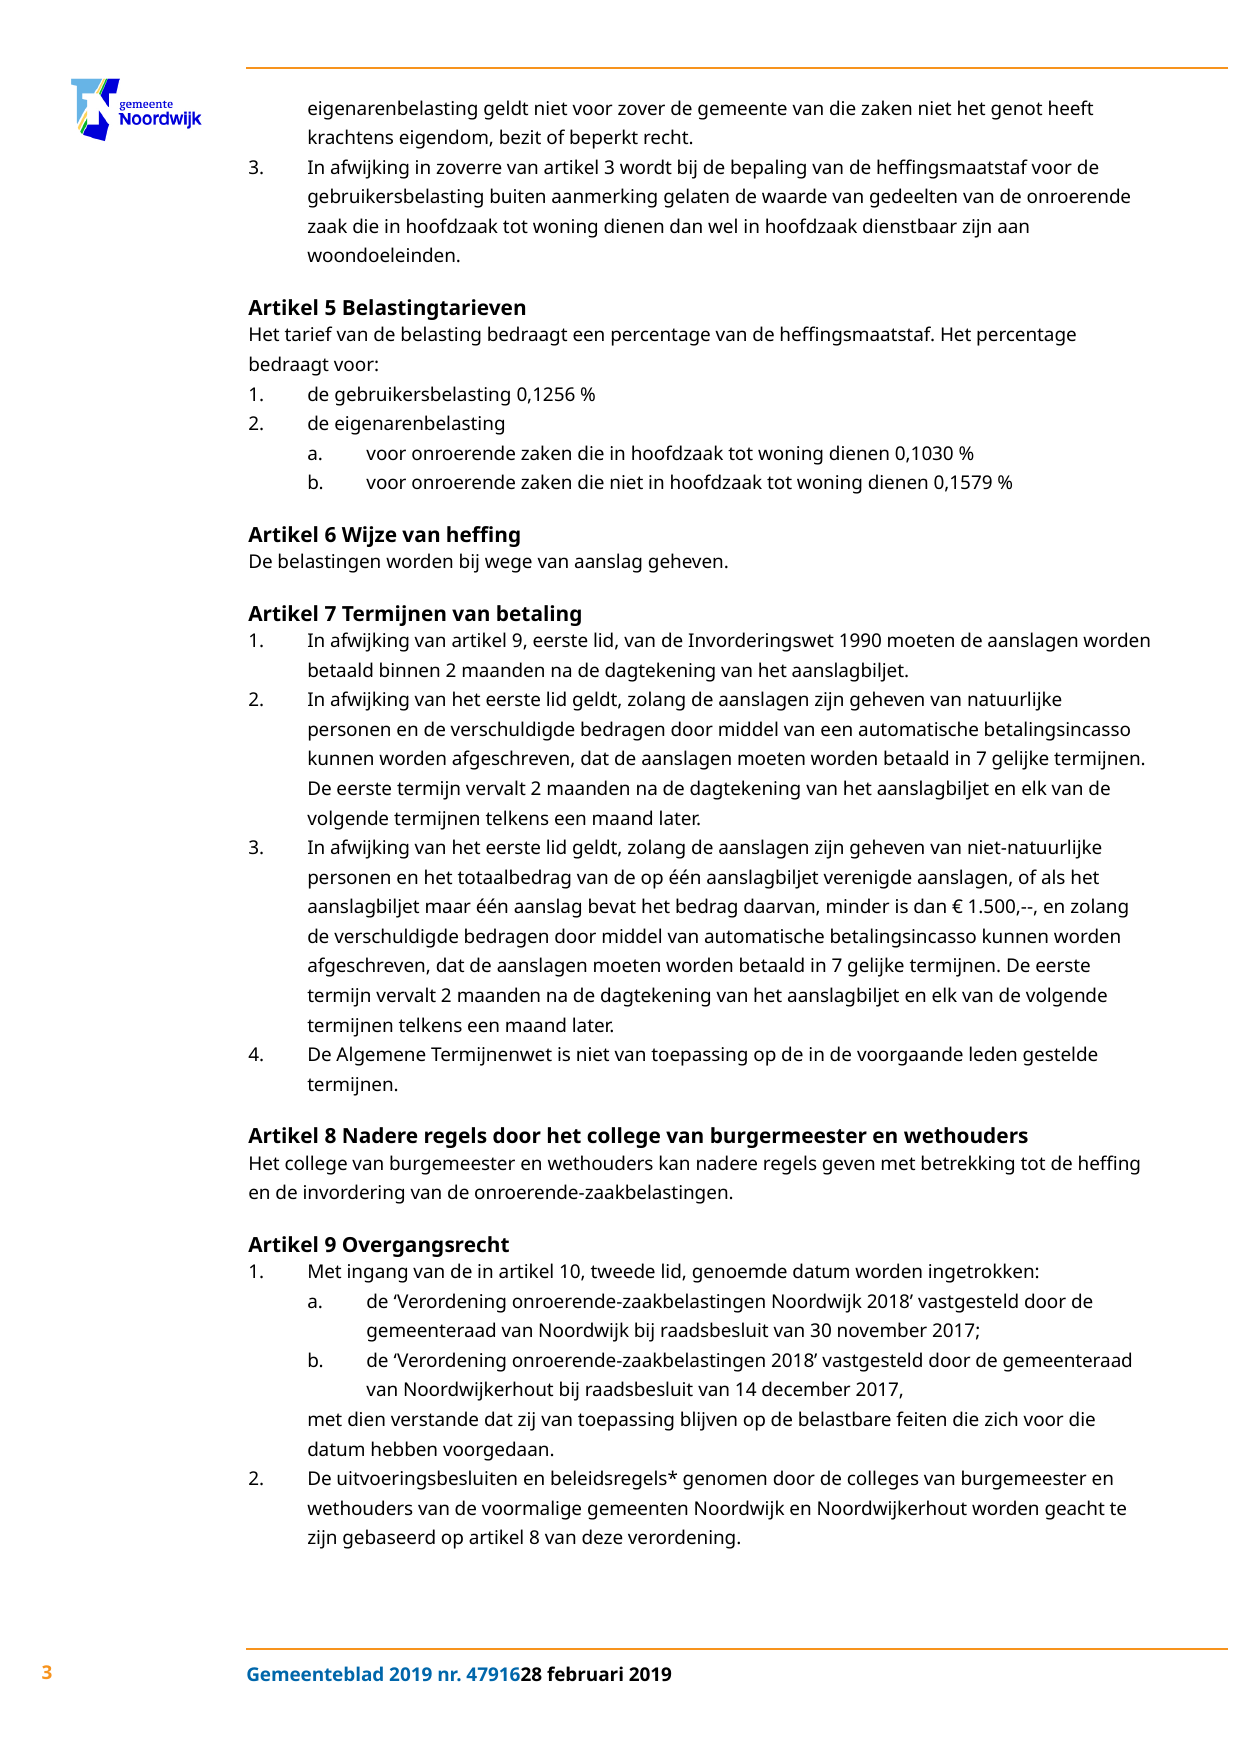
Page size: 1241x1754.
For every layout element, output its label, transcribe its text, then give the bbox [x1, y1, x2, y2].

list voor onroerende zaken die in hoofdzaak tot woning dienen 0,1030 % [307, 440, 1152, 466]
list In afwijking van het eerste lid geldt, zolang de aanslagen zijn geheven van niet-natuurlijke personen en het totaalbedrag van de op één aanslagbiljet verenigde aanslagen, of als het aanslagbiljet maar één aanslag bevat het bedrag daarvan, minder is dan € 1.500,--, en zolang de verschuldigde bedragen door middel van automatische betalingsincasso kunnen worden afgeschreven, dat de aanslagen moeten worden betaald in 7 gelijke termijnen. De eerste termijn vervalt 2 maanden na de dagtekening van het aanslagbiljet en elk van de volgende termijnen telkens een maand later. [248, 834, 1152, 1037]
list met dien verstande dat zij van toepassing blijven op de belastbare feiten die zich voor die datum hebben voorgedaan. [248, 1406, 1152, 1461]
list In afwijking van artikel 9, eerste lid, van de Invorderingswet 1990 moeten de aanslagen worden betaald binnen 2 maanden na de dagtekening van het aanslagbiljet. [248, 627, 1152, 682]
text Artikel 8 Nadere regels door het college van burgermeester en wethouders [248, 1121, 1152, 1150]
list de gebruikersbelasting 0,1256 % [248, 381, 1152, 406]
list de ‘Verordening onroerende-zaakbelastingen Noordwijk 2018’ vastgesteld door de gemeenteraad van Noordwijk bij raadsbesluit van 30 november 2017; [307, 1288, 1152, 1343]
text Het tarief van de belasting bedraagt een percentage van de heffingsmaatstaf. Het percentage bedraagt voor: [248, 322, 1152, 377]
list eigenarenbelasting geldt niet voor zover de gemeente van die zaken niet het genot heeft krachtens eigendom, bezit of beperkt recht. [248, 95, 1152, 150]
list de eigenarenbelasting [248, 410, 1152, 436]
text Artikel 9 Overgangsrecht [248, 1230, 1152, 1258]
list voor onroerende zaken die niet in hoofdzaak tot woning dienen 0,1579 % [307, 469, 1152, 495]
list Met ingang van de in artikel 10, tweede lid, genoemde datum worden ingetrokken: [248, 1258, 1152, 1284]
text Artikel 7 Termijnen van betaling [248, 599, 1152, 627]
list de ‘Verordening onroerende-zaakbelastingen 2018’ vastgesteld door de gemeenteraad van Noordwijkerhout bij raadsbesluit van 14 december 2017, [307, 1347, 1152, 1402]
text Artikel 5 Belastingtarieven [248, 293, 1152, 322]
list In afwijking van het eerste lid geldt, zolang de aanslagen zijn geheven van natuurlijke personen en de verschuldigde bedragen door middel van een automatische betalingsincasso kunnen worden afgeschreven, dat de aanslagen moeten worden betaald in 7 gelijke termijnen. De eerste termijn vervalt 2 maanden na de dagtekening van het aanslagbiljet en elk van de volgende termijnen telkens een maand later. [248, 686, 1152, 830]
text Artikel 6 Wijze van heffing [248, 520, 1152, 548]
list In afwijking in zoverre van artikel 3 wordt bij de bepaling van de heffingsmaatstaf voor de gebruikersbelasting buiten aanmerking gelaten de waarde van gedeelten van de onroerende zaak die in hoofdzaak tot woning dienen dan wel in hoofdzaak dienstbaar zijn aan woondoeleinden. [248, 154, 1152, 268]
text De belastingen worden bij wege van aanslag geheven. [248, 548, 1152, 574]
text Het college van burgemeester en wethouders kan nadere regels geven met betrekking tot de heffing en de invordering van de onroerende-zaakbelastingen. [248, 1150, 1152, 1205]
list De uitvoeringsbesluiten en beleidsregels* genomen door de colleges van burgemeester en wethouders van de voormalige gemeenten Noordwijk en Noordwijkerhout worden geacht te zijn gebaseerd op artikel 8 van deze verordening. [248, 1465, 1152, 1550]
picture [41, 47, 231, 172]
list De Algemene Termijnenwet is niet van toepassing op de in de voorgaande leden gestelde termijnen. [248, 1041, 1152, 1097]
